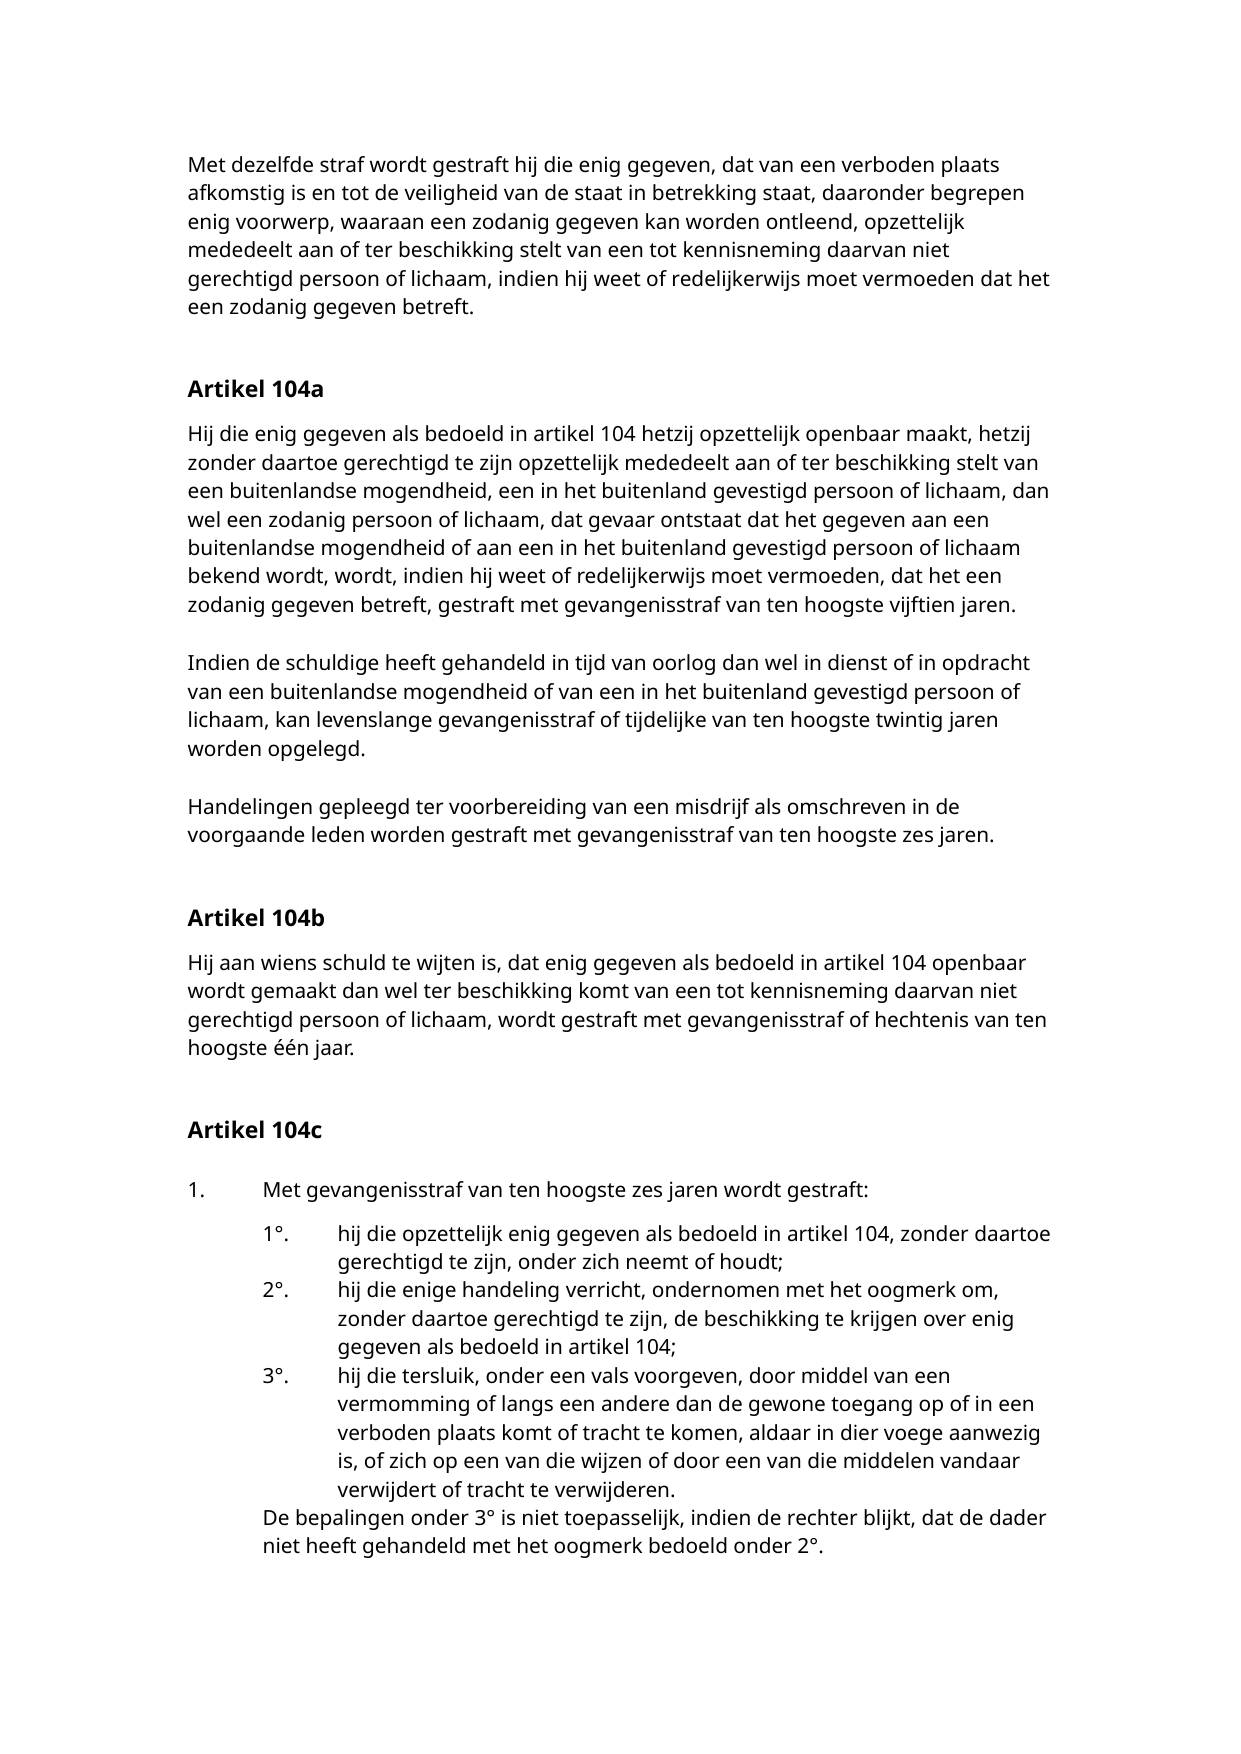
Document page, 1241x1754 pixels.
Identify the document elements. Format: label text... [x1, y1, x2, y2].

subtitle Artikel 104a [187, 373, 1053, 404]
text Handelingen gepleegd ter voorbereiding van een misdrijf als omschreven in de voorgaande leden worden gestraft met gevangenisstraf van ten hoogste zes jaren. [187, 792, 1053, 849]
subtitle Artikel 104c [187, 1114, 1053, 1145]
list Met gevangenisstraf van ten hoogste zes jaren wordt gestraft: [187, 1175, 1053, 1204]
text Hij die enig gegeven als bedoeld in artikel 104 hetzij opzettelijk openbaar maakt, hetzij zonder daartoe gerechtigd te zijn opzettelijk mededeelt aan of ter beschikking stelt van een buitenlandse mogendheid, een in het buitenland gevestigd persoon of lichaam, dan wel een zodanig persoon of lichaam, dat gevaar ontstaat dat het gegeven aan een buitenlandse mogendheid of aan een in het buitenland gevestigd persoon of lichaam bekend wordt, wordt, indien hij weet of redelijkerwijs moet vermoeden, dat het een zodanig gegeven betreft, gestraft met gevangenisstraf van ten hoogste vijftien jaren. [187, 419, 1053, 618]
list hij die enige handeling verricht, ondernomen met het oogmerk om, zonder daartoe gerechtigd te zijn, de beschikking te krijgen over enig gegeven als bedoeld in artikel 104; [262, 1276, 1053, 1361]
list hij die tersluik, onder een vals voorgeven, door middel van een vermomming of langs een andere dan de gewone toegang op of in een verboden plaats komt of tracht te komen, aldaar in dier voege aanwezig is, of zich op een van die wijzen of door een van die middelen vandaar verwijdert of tracht te verwijderen. [262, 1361, 1053, 1503]
text Met dezelfde straf wordt gestraft hij die enig gegeven, dat van een verboden plaats afkomstig is en tot de veiligheid van de staat in betrekking staat, daaronder begrepen enig voorwerp, waaraan een zodanig gegeven kan worden ontleend, opzettelijk mededeelt aan of ter beschikking stelt van een tot kennisneming daarvan niet gerechtigd persoon of lichaam, indien hij weet of redelijkerwijs moet vermoeden dat het een zodanig gegeven betreft. [187, 150, 1053, 321]
text Hij aan wiens schuld te wijten is, dat enig gegeven als bedoeld in artikel 104 openbaar wordt gemaakt dan wel ter beschikking komt van een tot kennisneming daarvan niet gerechtigd persoon of lichaam, wordt gestraft met gevangenisstraf of hechtenis van ten hoogste één jaar. [187, 948, 1053, 1062]
text Indien de schuldige heeft gehandeld in tijd van oorlog dan wel in dienst of in opdracht van een buitenlandse mogendheid of van een in het buitenland gevestigd persoon of lichaam, kan levenslange gevangenisstraf of tijdelijke van ten hoogste twintig jaren worden opgelegd. [187, 648, 1053, 762]
list hij die opzettelijk enig gegeven als bedoeld in artikel 104, zonder daartoe gerechtigd te zijn, onder zich neemt of houdt; [262, 1219, 1053, 1276]
list De bepalingen onder 3° is niet toepasselijk, indien de rechter blijkt, dat de dader niet heeft gehandeld met het oogmerk bedoeld onder 2°. [187, 1503, 1053, 1560]
subtitle Artikel 104b [187, 902, 1053, 933]
